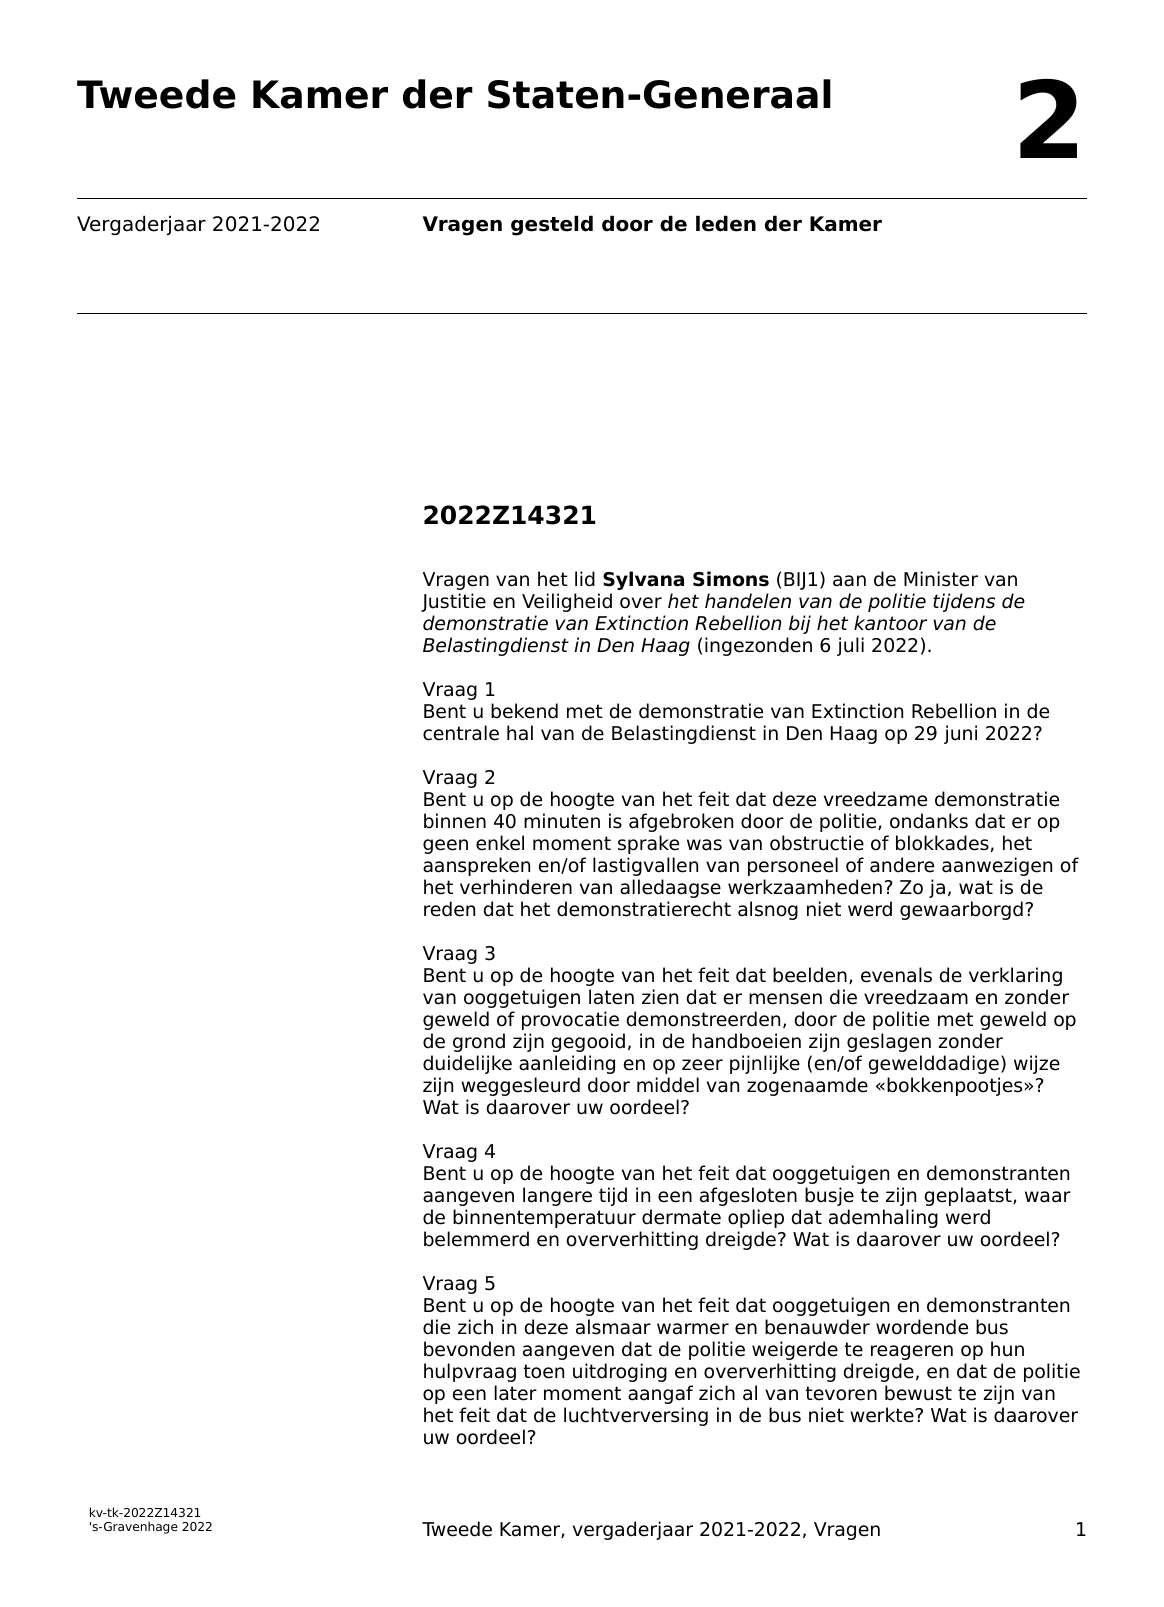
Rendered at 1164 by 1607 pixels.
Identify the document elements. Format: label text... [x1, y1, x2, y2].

text Bent u bekend met de demonstratie van Extinction Rebellion in de centrale hal van de Belastingdienst in Den Haag op 29 juni 2022? [422, 701, 1087, 745]
text Vraag 4 [422, 1141, 1087, 1163]
text Vraag 2 [422, 767, 1087, 789]
table_cell Vergaderjaar 2021-2022 [77, 199, 422, 313]
text 's-Gravenhage 2022 [88, 1520, 323, 1534]
text 2022Z14321 [422, 501, 1087, 531]
text Bent u op de hoogte van het feit dat ooggetuigen en demonstranten die zich in deze alsmaar warmer en benauwder wordende bus bevonden aangeven dat de politie weigerde te reageren op hun hulpvraag toen uitdroging en oververhitting dreigde, en dat de politie op een later moment aangaf zich al van tevoren bewust te zijn van het feit dat de luchtverversing in de bus niet werkte? Wat is daarover uw oordeel? [422, 1295, 1087, 1449]
text Bent u op de hoogte van het feit dat deze vreedzame demonstratie binnen 40 minuten is afgebroken door de politie, ondanks dat er op geen enkel moment sprake was van obstructie of blokkades, het aanspreken en/of lastigvallen van personeel of andere aanwezigen of het verhinderen van alledaagse werkzaamheden? Zo ja, wat is de reden dat het demonstratierecht alsnog niet werd gewaarborgd? [422, 789, 1087, 921]
text Vragen van het lid Sylvana Simons (BIJ1) aan de Minister van Justitie en Veiligheid over het handelen van de politie tijdens de demonstratie van Extinction Rebellion bij het kantoor van de Belastingdienst in Den Haag (ingezonden 6 juli 2022). [422, 569, 1087, 657]
table_header 2 [886, 59, 1087, 198]
text Bent u op de hoogte van het feit dat ooggetuigen en demonstranten aangeven langere tijd in een afgesloten busje te zijn geplaatst, waar de binnentemperatuur dermate opliep dat ademhaling werd belemmerd en oververhitting dreigde? Wat is daarover uw oordeel? [422, 1163, 1087, 1251]
text Vraag 5 [422, 1273, 1087, 1295]
table_header Tweede Kamer der Staten-Generaal [77, 59, 886, 198]
text kv-tk-2022Z14321 [88, 1506, 323, 1520]
table_cell Vragen gesteld door de leden der Kamer [422, 199, 1087, 313]
text Bent u op de hoogte van het feit dat beelden, evenals de verklaring van ooggetuigen laten zien dat er mensen die vreedzaam en zonder geweld of provocatie demonstreerden, door de politie met geweld op de grond zijn gegooid, in de handboeien zijn geslagen zonder duidelijke aanleiding en op zeer pijnlijke (en/of gewelddadige) wijze zijn weggesleurd door middel van zogenaamde «bokkenpootjes»? Wat is daarover uw oordeel? [422, 965, 1087, 1119]
text Vraag 1 [422, 679, 1087, 701]
text Vraag 3 [422, 943, 1087, 965]
